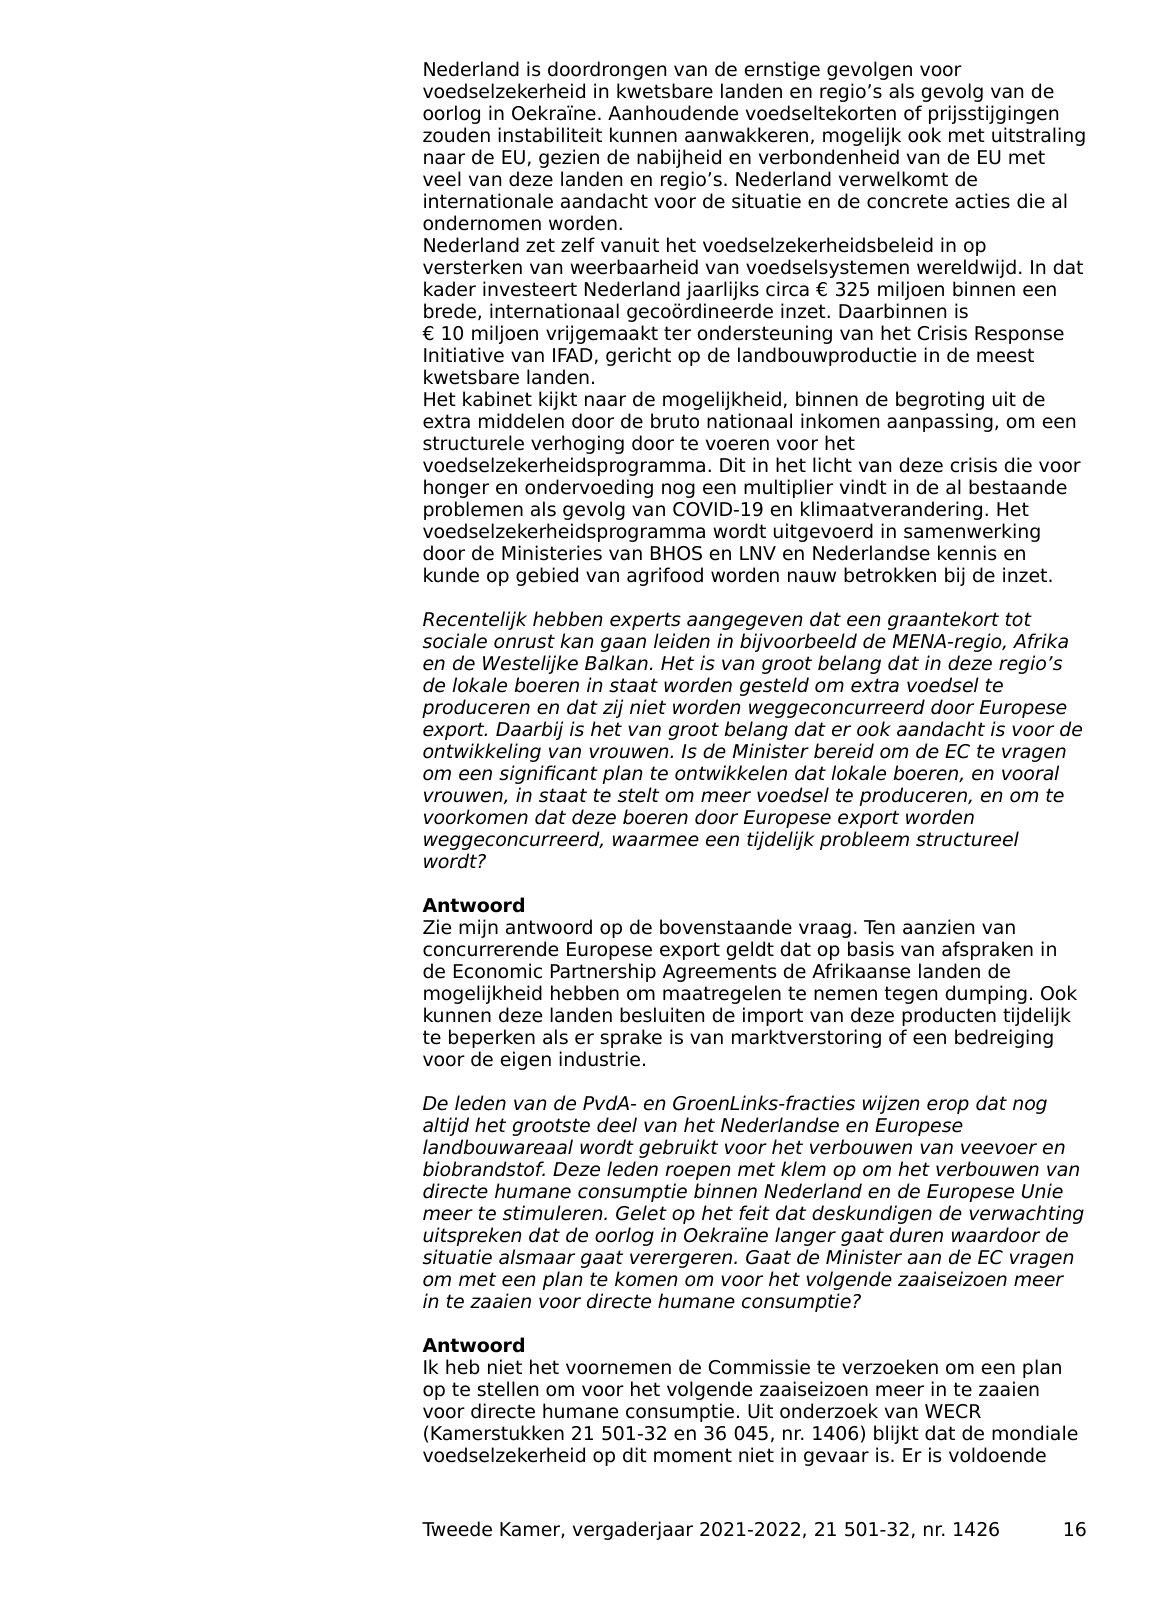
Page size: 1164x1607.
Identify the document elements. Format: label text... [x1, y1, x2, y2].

subtitle Antwoord [422, 1335, 1087, 1357]
text Zie mijn antwoord op de bovenstaande vraag. Ten aanzien van concurrerende Europese export geldt dat op basis van afspraken in de Economic Partnership Agreements de Afrikaanse landen de mogelijkheid hebben om maatregelen te nemen tegen dumping. Ook kunnen deze landen besluiten de import van deze producten tijdelijk te beperken als er sprake is van marktverstoring of een bedreiging voor de eigen industrie. [422, 917, 1087, 1071]
text Het kabinet kijkt naar de mogelijkheid, binnen de begroting uit de extra middelen door de bruto nationaal inkomen aanpassing, om een structurele verhoging door te voeren voor het voedselzekerheidsprogramma. Dit in het licht van deze crisis die voor honger en ondervoeding nog een multiplier vindt in de al bestaande problemen als gevolg van COVID-19 en klimaatverandering. Het voedselzekerheidsprogramma wordt uitgevoerd in samenwerking door de Ministeries van BHOS en LNV en Nederlandse kennis en kunde op gebied van agrifood worden nauw betrokken bij de inzet. [422, 389, 1087, 587]
text Nederland zet zelf vanuit het voedselzekerheidsbeleid in op versterken van weerbaarheid van voedselsystemen wereldwijd. In dat kader investeert Nederland jaarlijks circa € 325 miljoen binnen een brede, internationaal gecoördineerde inzet. Daarbinnen is € 10 miljoen vrijgemaakt ter ondersteuning van het Crisis Response Initiative van IFAD, gericht op de landbouwproductie in de meest kwetsbare landen. [422, 235, 1087, 389]
text De leden van de PvdA- en GroenLinks-fracties wijzen erop dat nog altijd het grootste deel van het Nederlandse en Europese landbouwareaal wordt gebruikt voor het verbouwen van veevoer en biobrandstof. Deze leden roepen met klem op om het verbouwen van directe humane consumptie binnen Nederland en de Europese Unie meer te stimuleren. Gelet op het feit dat deskundigen de verwachting uitspreken dat de oorlog in Oekraïne langer gaat duren waardoor de situatie alsmaar gaat verergeren. Gaat de Minister aan de EC vragen om met een plan te komen om voor het volgende zaaiseizoen meer in te zaaien voor directe humane consumptie? [422, 1093, 1087, 1312]
text Nederland is doordrongen van de ernstige gevolgen voor voedselzekerheid in kwetsbare landen en regio’s als gevolg van de oorlog in Oekraïne. Aanhoudende voedseltekorten of prijsstijgingen zouden instabiliteit kunnen aanwakkeren, mogelijk ook met uitstraling naar de EU, gezien de nabijheid en verbondenheid van de EU met veel van deze landen en regio’s. Nederland verwelkomt de internationale aandacht voor de situatie en de concrete acties die al ondernomen worden. [422, 59, 1087, 235]
text Recentelijk hebben experts aangegeven dat een graantekort tot sociale onrust kan gaan leiden in bijvoorbeeld de MENA-regio, Afrika en de Westelijke Balkan. Het is van groot belang dat in deze regio’s de lokale boeren in staat worden gesteld om extra voedsel te produceren en dat zij niet worden weggeconcurreerd door Europese export. Daarbij is het van groot belang dat er ook aandacht is voor de ontwikkeling van vrouwen. Is de Minister bereid om de EC te vragen om een significant plan te ontwikkelen dat lokale boeren, en vooral vrouwen, in staat te stelt om meer voedsel te produceren, en om te voorkomen dat deze boeren door Europese export worden weggeconcurreerd, waarmee een tijdelijk probleem structureel wordt? [422, 609, 1087, 872]
text Ik heb niet het voornemen de Commissie te verzoeken om een plan op te stellen om voor het volgende zaaiseizoen meer in te zaaien voor directe humane consumptie. Uit onderzoek van WECR (Kamerstukken 21 501-32 en 36 045, nr. 1406) blijkt dat de mondiale voedselzekerheid op dit moment niet in gevaar is. Er is voldoende [422, 1357, 1087, 1467]
subtitle Antwoord [422, 895, 1087, 917]
